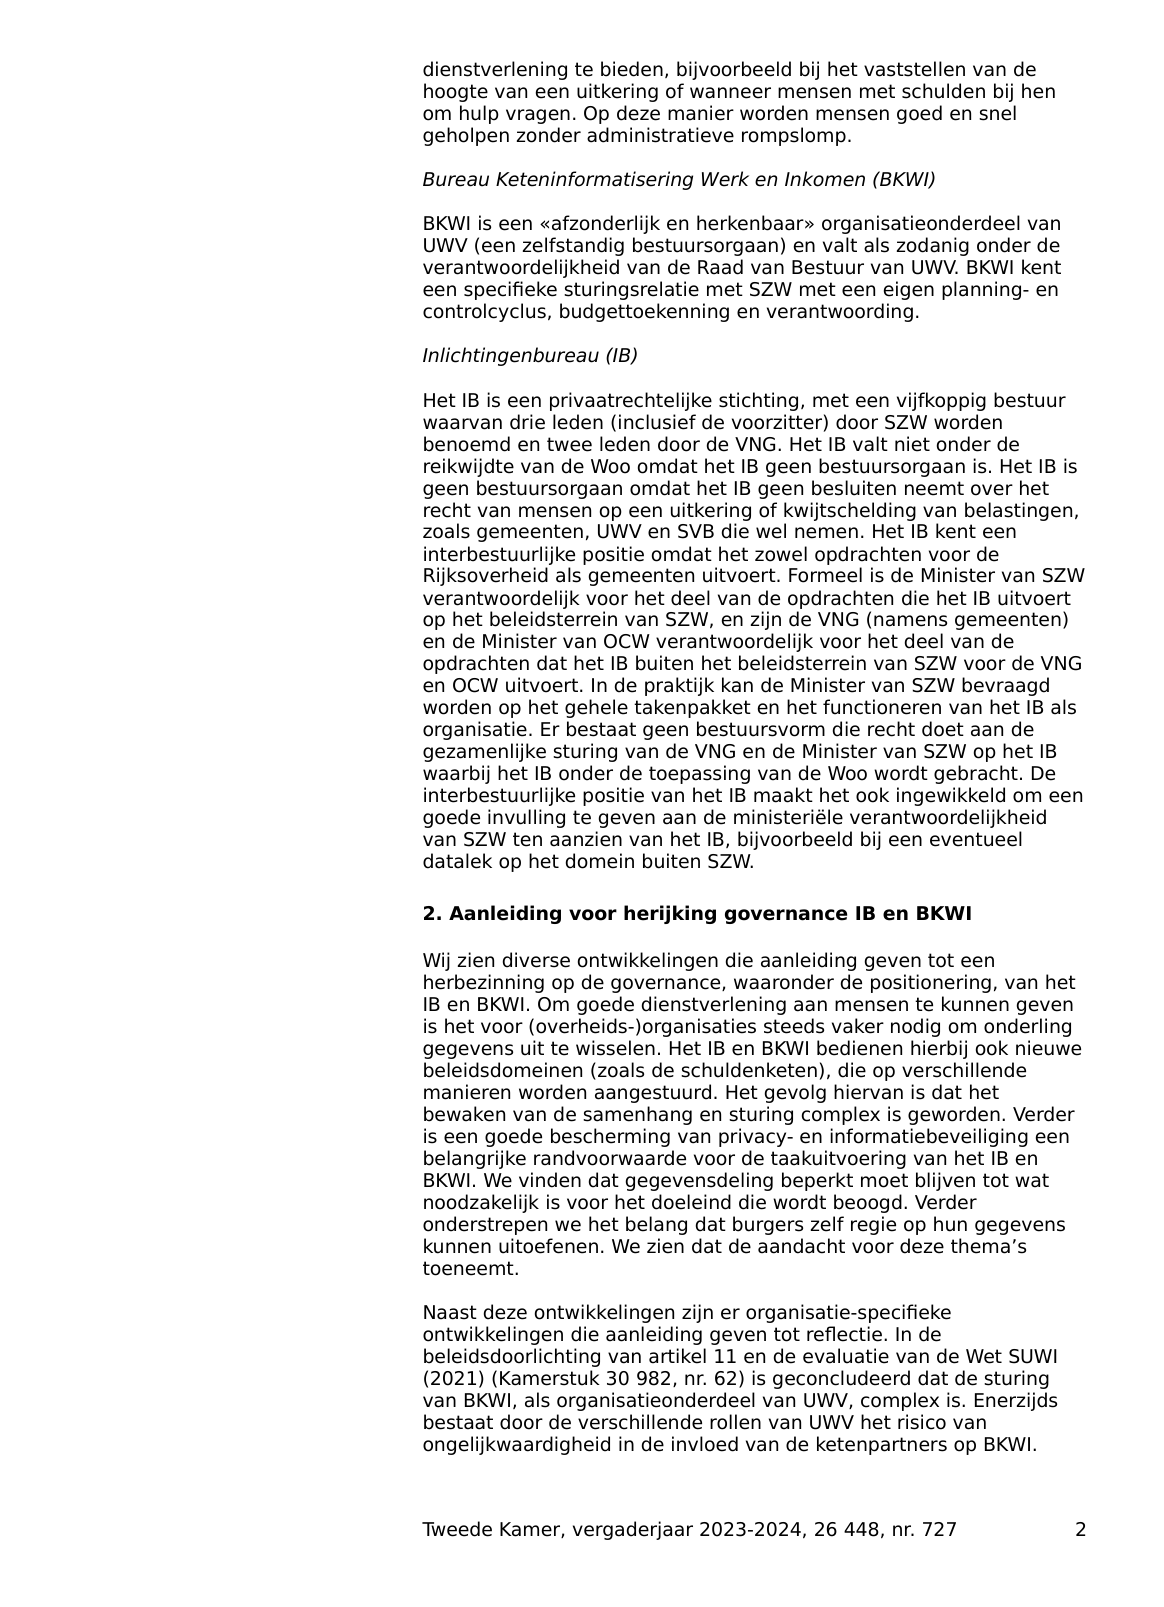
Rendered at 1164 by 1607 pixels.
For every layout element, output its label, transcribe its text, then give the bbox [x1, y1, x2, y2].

text Wij zien diverse ontwikkelingen die aanleiding geven tot een herbezinning op de governance, waaronder de positionering, van het IB en BKWI. Om goede dienstverlening aan mensen te kunnen geven is het voor (overheids-)organisaties steeds vaker nodig om onderling gegevens uit te wisselen. Het IB en BKWI bedienen hierbij ook nieuwe beleidsdomeinen (zoals de schuldenketen), die op verschillende manieren worden aangestuurd. Het gevolg hiervan is dat het bewaken van de samenhang en sturing complex is geworden. Verder is een goede bescherming van privacy- en informatiebeveiliging een belangrijke randvoorwaarde voor de taakuitvoering van het IB en BKWI. We vinden dat gegevensdeling beperkt moet blijven tot wat noodzakelijk is voor het doeleind die wordt beoogd. Verder onderstrepen we het belang dat burgers zelf regie op hun gegevens kunnen uitoefenen. We zien dat de aandacht voor deze thema’s toeneemt. [422, 950, 1087, 1280]
subtitle Inlichtingenbureau (IB) [422, 345, 1087, 367]
text Naast deze ontwikkelingen zijn er organisatie-specifieke ontwikkelingen die aanleiding geven tot reflectie. In de beleidsdoorlichting van artikel 11 en de evaluatie van de Wet SUWI (2021) (Kamerstuk 30 982, nr. 62) is geconcludeerd dat de sturing van BKWI, als organisatieonderdeel van UWV, complex is. Enerzijds bestaat door de verschillende rollen van UWV het risico van ongelijkwaardigheid in de invloed van de ketenpartners op BKWI. [422, 1302, 1087, 1456]
text BKWI is een «afzonderlijk en herkenbaar» organisatieonderdeel van UWV (een zelfstandig bestuursorgaan) en valt als zodanig onder de verantwoordelijkheid van de Raad van Bestuur van UWV. BKWI kent een specifieke sturingsrelatie met SZW met een eigen planning- en controlcyclus, budgettoekenning en verantwoording. [422, 213, 1087, 323]
text Het IB is een privaatrechtelijke stichting, met een vijfkoppig bestuur waarvan drie leden (inclusief de voorzitter) door SZW worden benoemd en twee leden door de VNG. Het IB valt niet onder de reikwijdte van de Woo omdat het IB geen bestuursorgaan is. Het IB is geen bestuursorgaan omdat het IB geen besluiten neemt over het recht van mensen op een uitkering of kwijtschelding van belastingen, zoals gemeenten, UWV en SVB die wel nemen. Het IB kent een interbestuurlijke positie omdat het zowel opdrachten voor de Rijksoverheid als gemeenten uitvoert. Formeel is de Minister van SZW verantwoordelijk voor het deel van de opdrachten die het IB uitvoert op het beleidsterrein van SZW, en zijn de VNG (namens gemeenten) en de Minister van OCW verantwoordelijk voor het deel van de opdrachten dat het IB buiten het beleidsterrein van SZW voor de VNG en OCW uitvoert. In de praktijk kan de Minister van SZW bevraagd worden op het gehele takenpakket en het functioneren van het IB als organisatie. Er bestaat geen bestuursvorm die recht doet aan de gezamenlijke sturing van de VNG en de Minister van SZW op het IB waarbij het IB onder de toepassing van de Woo wordt gebracht. De interbestuurlijke positie van het IB maakt het ook ingewikkeld om een goede invulling te geven aan de ministeriële verantwoordelijkheid van SZW ten aanzien van het IB, bijvoorbeeld bij een eventueel datalek op het domein buiten SZW. [422, 389, 1087, 873]
text dienstverlening te bieden, bijvoorbeeld bij het vaststellen van de hoogte van een uitkering of wanneer mensen met schulden bij hen om hulp vragen. Op deze manier worden mensen goed en snel geholpen zonder administratieve rompslomp. [422, 59, 1087, 147]
subtitle Bureau Keteninformatisering Werk en Inkomen (BKWI) [422, 169, 1087, 191]
subtitle 2. Aanleiding voor herijking governance IB en BKWI [422, 903, 1087, 925]
